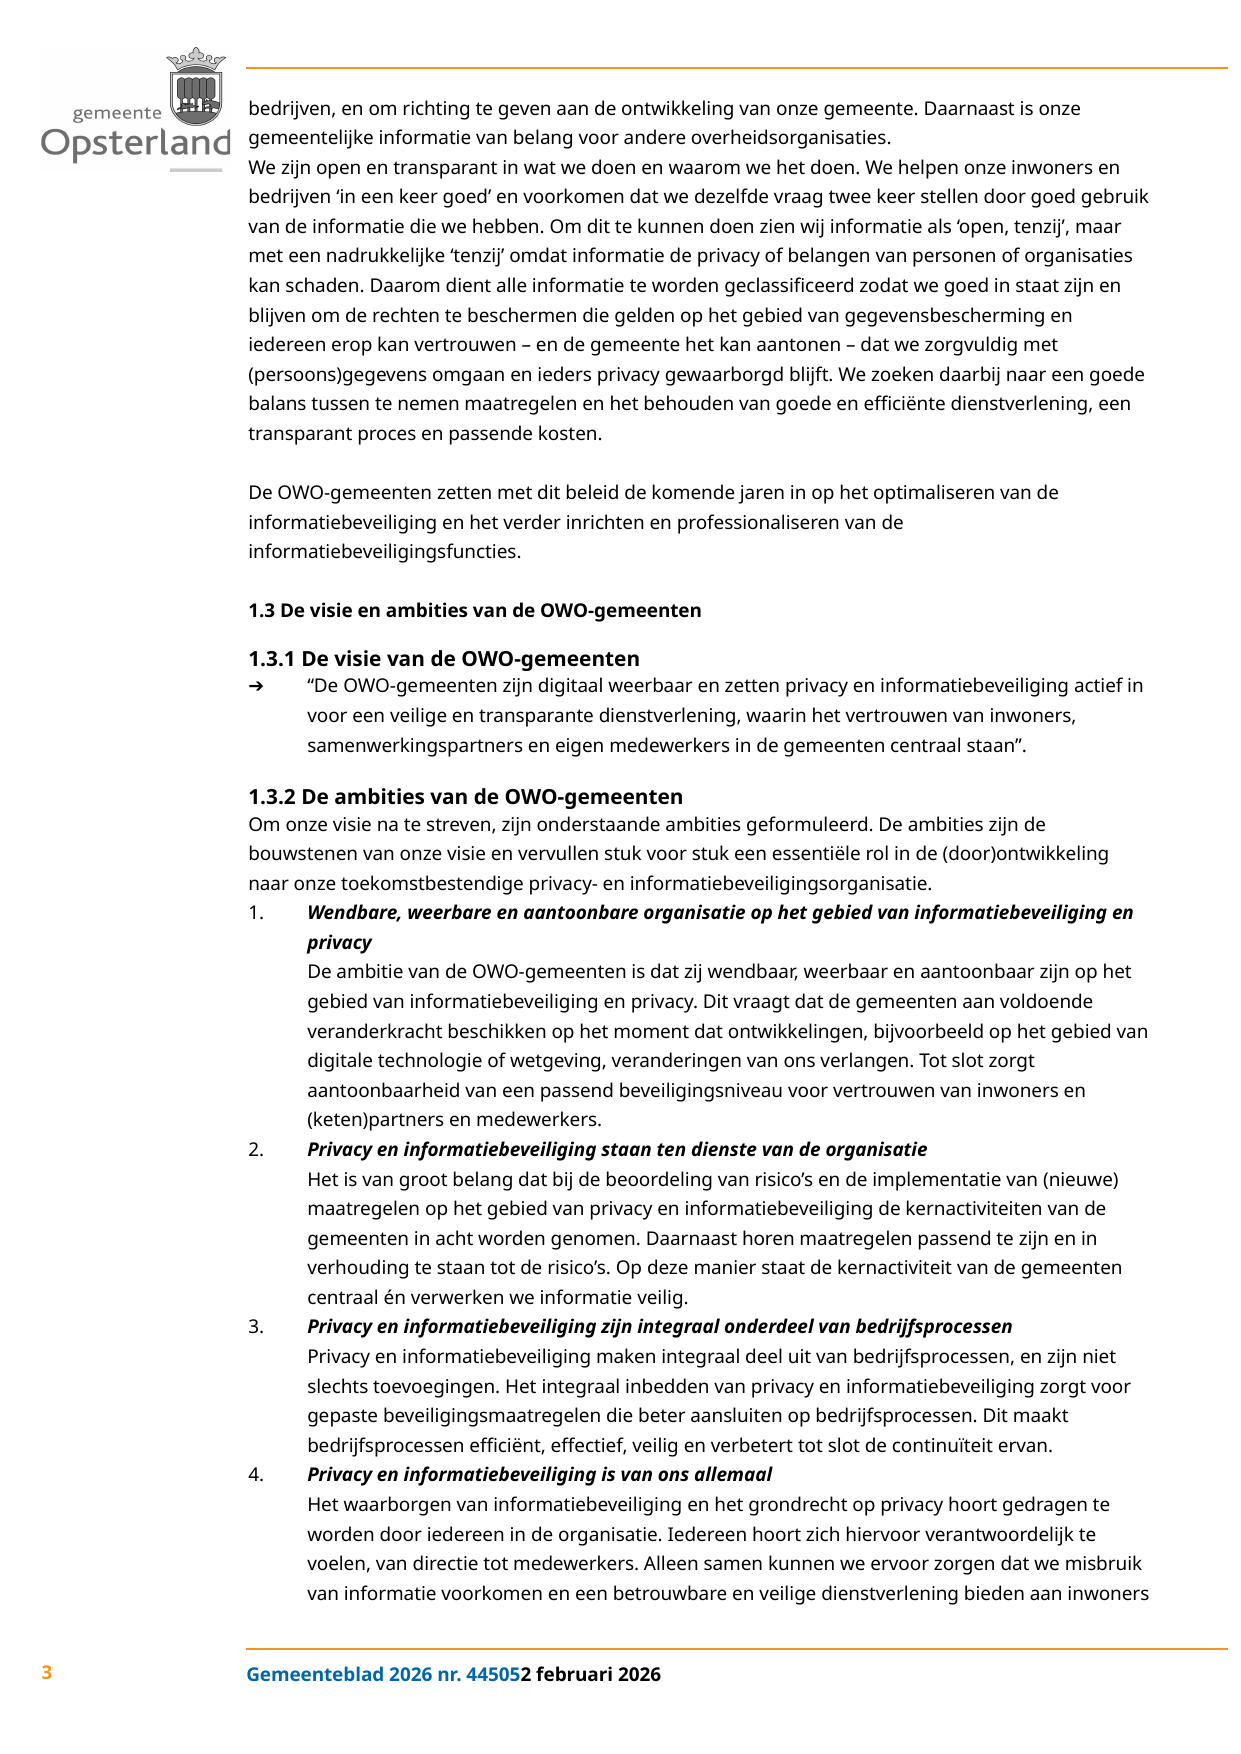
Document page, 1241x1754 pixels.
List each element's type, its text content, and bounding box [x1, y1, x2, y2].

text 1.3 De visie en ambities van de OWO-gemeenten [248, 598, 1152, 623]
list Wendbare, weerbare en aantoonbare organisatie op het gebied van informatiebeveiliging en privacy [248, 899, 1152, 955]
text De OWO-gemeenten zetten met dit beleid de komende jaren in op het optimaliseren van de informatiebeveiliging en het verder inrichten en professionaliseren van de informatiebeveiligingsfuncties. [248, 479, 1152, 564]
list Privacy en informatiebeveiliging zijn integraal onderdeel van bedrijfsprocessen [248, 1314, 1152, 1339]
text 1.3.1 De visie van de OWO-gemeenten [248, 644, 1152, 673]
list Privacy en informatiebeveiliging is van ons allemaal [248, 1462, 1152, 1487]
text bedrijven, en om richting te geven aan de ontwikkeling van onze gemeente. Daarnaast is onze gemeentelijke informatie van belang voor andere overheidsorganisaties. [248, 95, 1152, 150]
list “De OWO-gemeenten zijn digitaal weerbaar en zetten privacy en informatiebeveiliging actief in voor een veilige en transparante dienstverlening, waarin het vertrouwen van inwoners, samenwerkingspartners en eigen medewerkers in de gemeenten centraal staan”. [248, 673, 1152, 758]
list Het is van groot belang dat bij de beoordeling van risico’s en de implementatie van (nieuwe) maatregelen op het gebied van privacy en informatiebeveiliging de kernactiviteiten van de gemeenten in acht worden genomen. Daarnaast horen maatregelen passend te zijn en in verhouding te staan tot de risico’s. Op deze manier staat de kernactiviteit van de gemeenten centraal én verwerken we informatie veilig. [248, 1166, 1152, 1310]
list Privacy en informatiebeveiliging staan ten dienste van de organisatie [248, 1136, 1152, 1162]
list Het waarborgen van informatiebeveiliging en het grondrecht op privacy hoort gedragen te worden door iedereen in de organisatie. Iedereen hoort zich hiervoor verantwoordelijk te voelen, van directie tot medewerkers. Alleen samen kunnen we ervoor zorgen dat we misbruik van informatie voorkomen en een betrouwbare en veilige dienstverlening bieden aan inwoners [248, 1491, 1152, 1606]
text We zijn open en transparant in wat we doen en waarom we het doen. We helpen onze inwoners en bedrijven ‘in een keer goed’ en voorkomen dat we dezelfde vraag twee keer stellen door goed gebruik van de informatie die we hebben. Om dit te kunnen doen zien wij informatie als ‘open, tenzij’, maar met een nadrukkelijke ‘tenzij’ omdat informatie de privacy of belangen van personen of organisaties kan schaden. Daarom dient alle informatie te worden geclassificeerd zodat we goed in staat zijn en blijven om de rechten te beschermen die gelden op het gebied van gegevensbescherming en iedereen erop kan vertrouwen – en de gemeente het kan aantonen – dat we zorgvuldig met (persoons)gegevens omgaan en ieders privacy gewaarborgd blijft. We zoeken daarbij naar een goede balans tussen te nemen maatregelen en het behouden van goede en efficiënte dienstverlening, een transparant proces en passende kosten. [248, 154, 1152, 446]
text 1.3.2 De ambities van de OWO-gemeenten [248, 782, 1152, 811]
list De ambitie van de OWO-gemeenten is dat zij wendbaar, weerbaar en aantoonbaar zijn op het gebied van informatiebeveiliging en privacy. Dit vraagt dat de gemeenten aan voldoende veranderkracht beschikken op het moment dat ontwikkelingen, bijvoorbeeld op het gebied van digitale technologie of wetgeving, veranderingen van ons verlangen. Tot slot zorgt aantoonbaarheid van een passend beveiligingsniveau voor vertrouwen van inwoners en (keten)partners en medewerkers. [248, 959, 1152, 1132]
list Privacy en informatiebeveiliging maken integraal deel uit van bedrijfsprocessen, en zijn niet slechts toevoegingen. Het integraal inbedden van privacy en informatiebeveiliging zorgt voor gepaste beveiligingsmaatregelen die beter aansluiten op bedrijfsprocessen. Dit maakt bedrijfsprocessen efficiënt, effectief, veilig en verbetert tot slot de continuïteit ervan. [248, 1343, 1152, 1458]
picture [41, 47, 231, 172]
text Om onze visie na te streven, zijn onderstaande ambities geformuleerd. De ambities zijn de bouwstenen van onze visie en vervullen stuk voor stuk een essentiële rol in de (door)ontwikkeling naar onze toekomstbestendige privacy- en informatiebeveiligingsorganisatie. [248, 811, 1152, 896]
